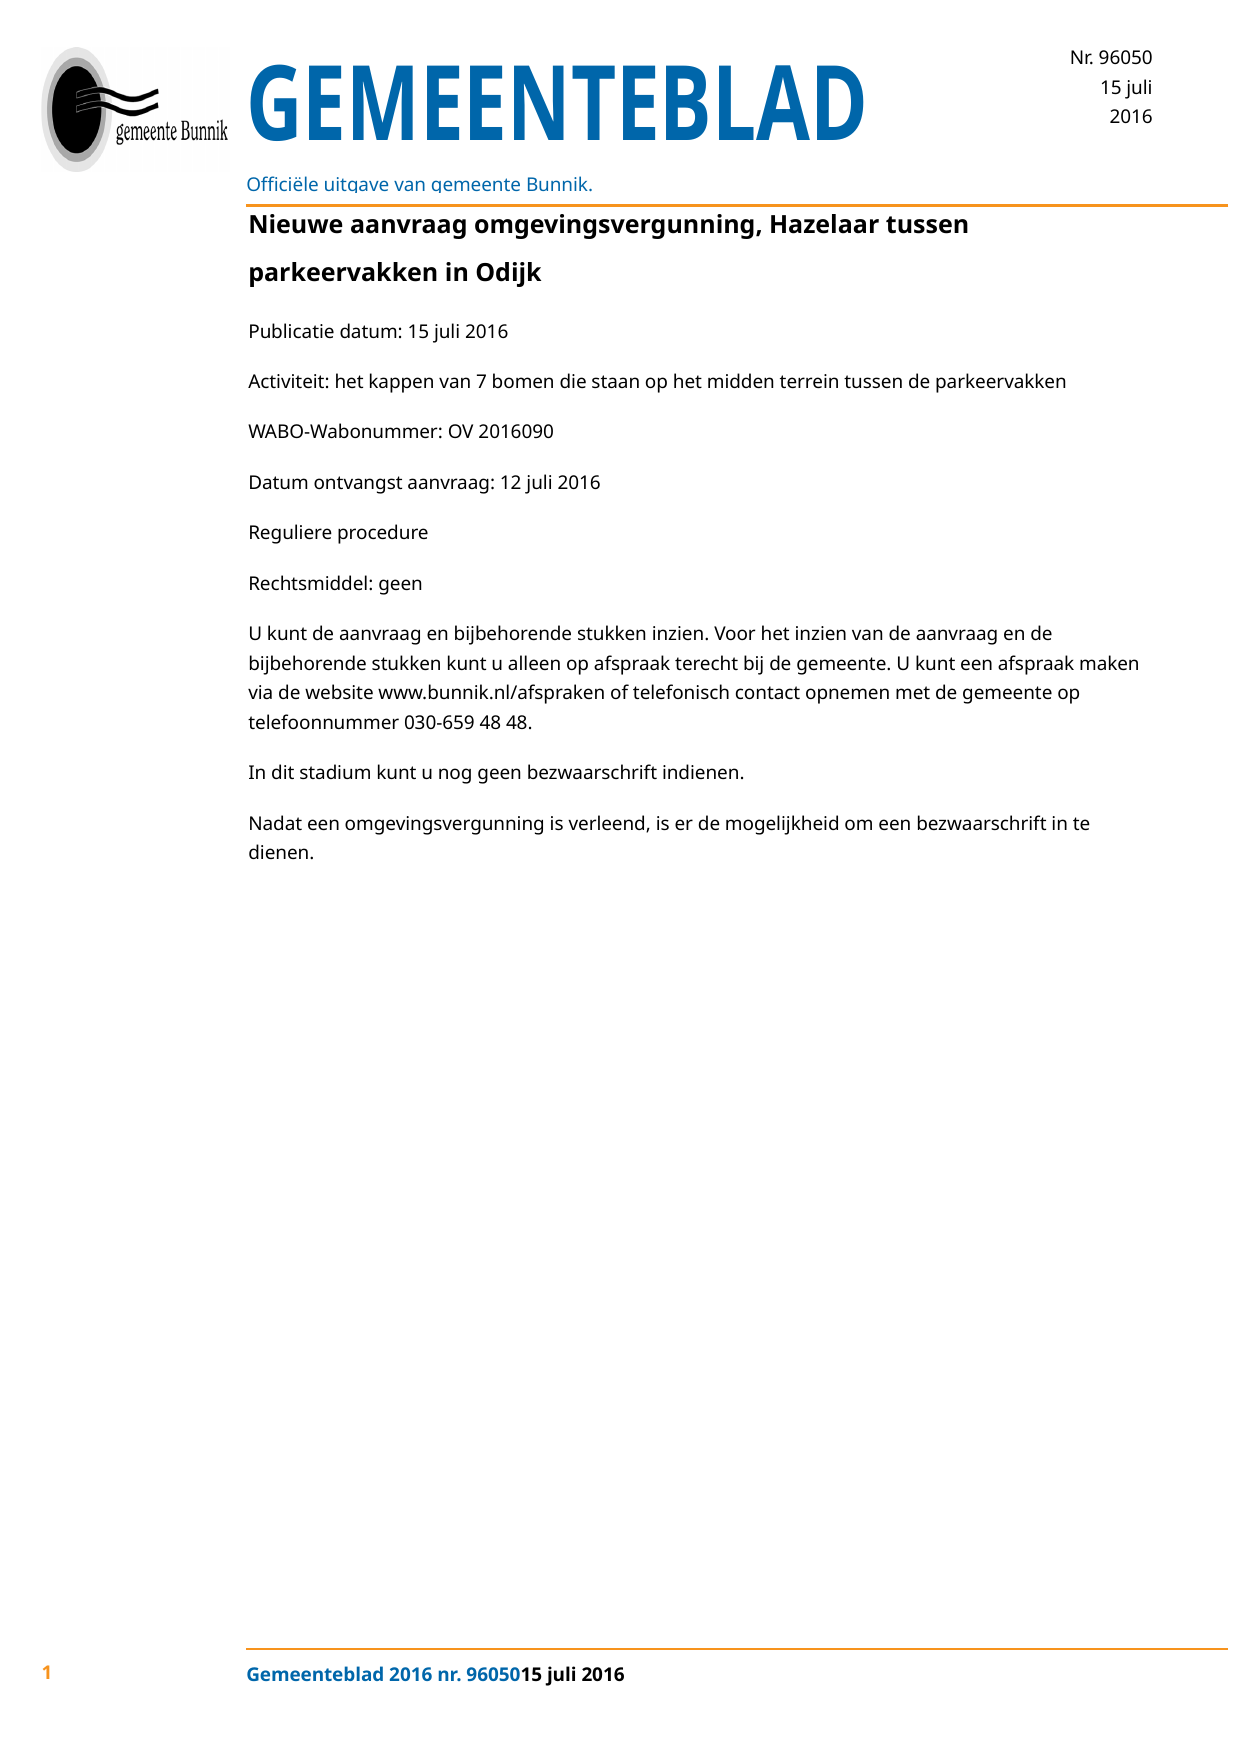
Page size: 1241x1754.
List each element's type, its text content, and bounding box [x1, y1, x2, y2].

text Activiteit: het kappen van 7 bomen die staan op het midden terrein tussen de parkeervakken [248, 368, 1152, 394]
text WABO-Wabonummer: OV 2016090 [248, 419, 1152, 444]
text Rechtsmiddel: geen [248, 570, 1152, 596]
text Reguliere procedure [248, 519, 1152, 545]
picture [41, 47, 231, 172]
text Datum ontvangst aanvraag: 12 juli 2016 [248, 469, 1152, 495]
text Publicatie datum: 15 juli 2016 [248, 318, 1152, 344]
text Nieuwe aanvraag omgevingsvergunning, Hazelaar tussen parkeervakken in Odijk [248, 207, 1152, 288]
text In dit stadium kunt u nog geen bezwaarschrift indienen. [248, 759, 1152, 785]
text U kunt de aanvraag en bijbehorende stukken inzien. Voor het inzien van de aanvraag en de bijbehorende stukken kunt u alleen op afspraak terecht bij de gemeente. U kunt een afspraak maken via de website www.bunnik.nl/afspraken of telefonisch contact opnemen met de gemeente op telefoonnummer 030-659 48 48. [248, 620, 1152, 735]
text Nadat een omgevingsvergunning is verleend, is er de mogelijkheid om een bezwaarschrift in te dienen. [248, 810, 1152, 865]
